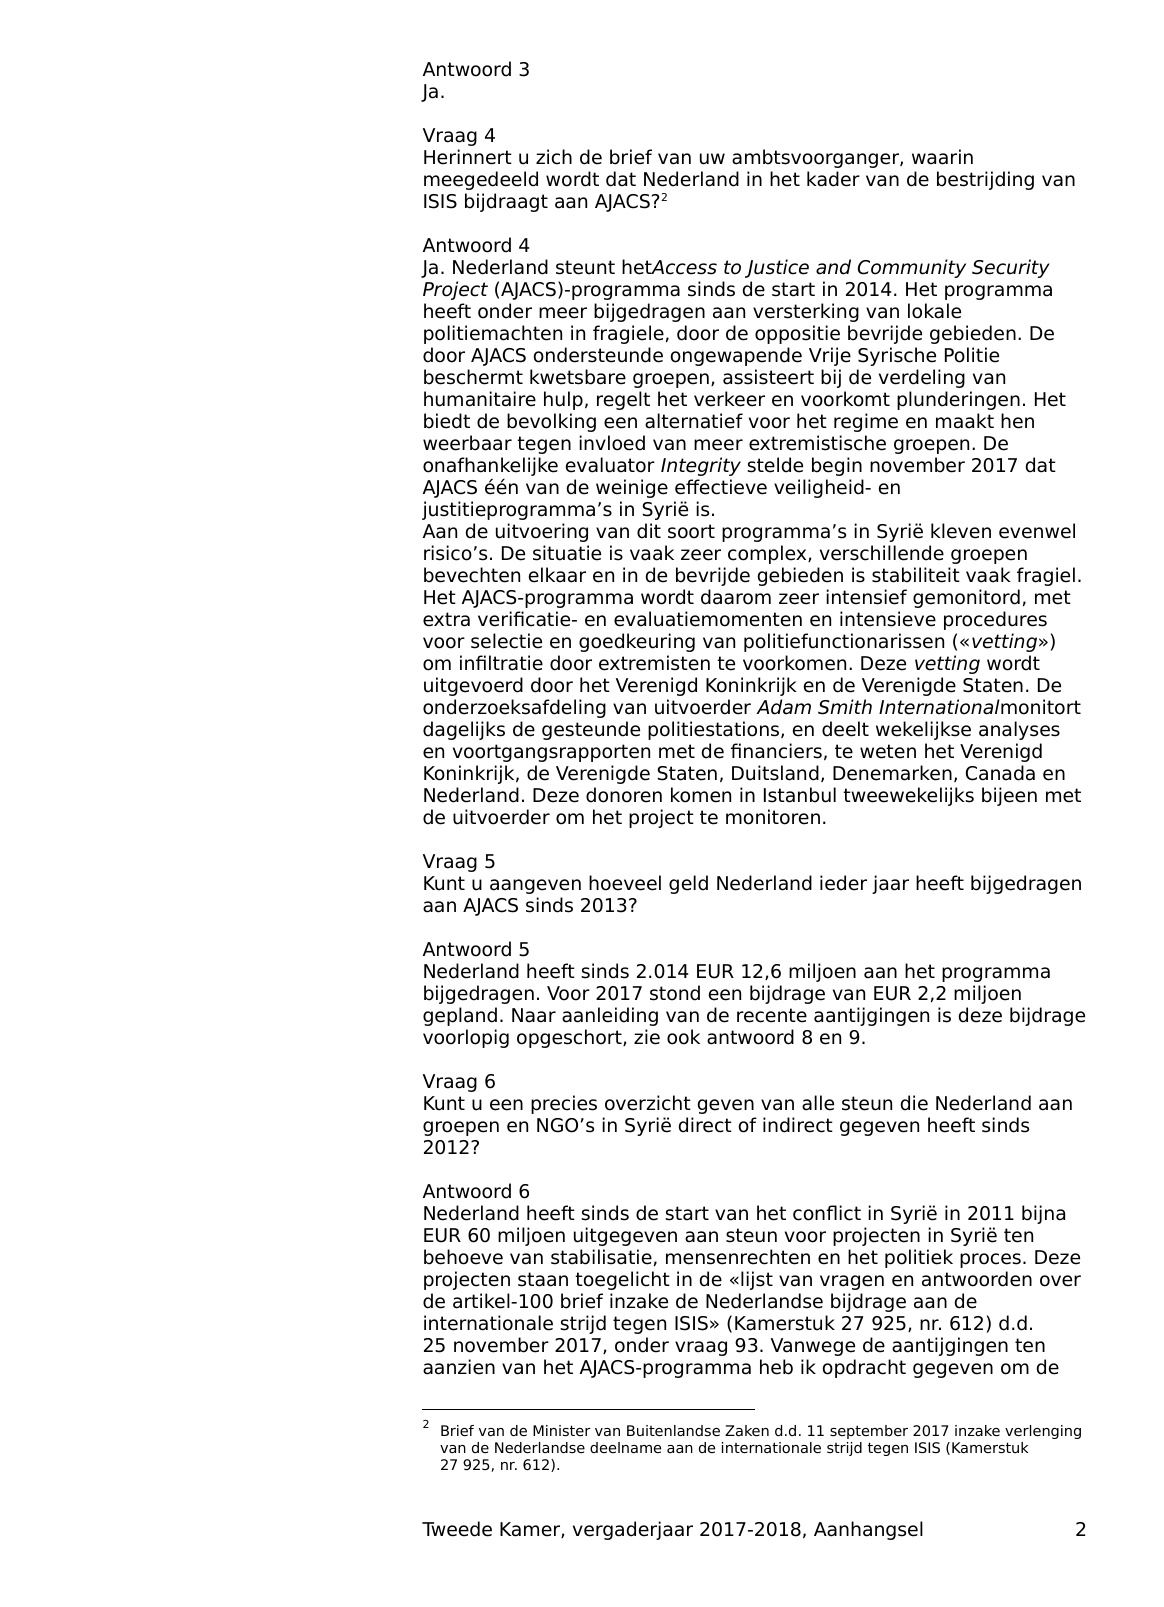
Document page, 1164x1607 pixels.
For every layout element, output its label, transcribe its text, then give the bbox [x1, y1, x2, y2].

text Antwoord 3 [422, 59, 1087, 81]
text Het AJACS-programma wordt daarom zeer intensief gemonitord, met extra verificatie- en evaluatiemomenten en intensieve procedures voor selectie en goedkeuring van politiefunctionarissen («vetting») om infiltratie door extremisten te voorkomen. Deze vetting wordt uitgevoerd door het Verenigd Koninkrijk en de Verenigde Staten. De onderzoeksafdeling van uitvoerder Adam Smith Internationalmonitort dagelijks de gesteunde politiestations, en deelt wekelijkse analyses en voortgangsrapporten met de financiers, te weten het Verenigd Koninkrijk, de Verenigde Staten, Duitsland, Denemarken, Canada en Nederland. Deze donoren komen in Istanbul tweewekelijks bijeen met de uitvoerder om het project te monitoren. [422, 587, 1087, 829]
text Ja. Nederland steunt hetAccess to Justice and Community Security Project (AJACS)-programma sinds de start in 2014. Het programma heeft onder meer bijgedragen aan versterking van lokale politiemachten in fragiele, door de oppositie bevrijde gebieden. De door AJACS ondersteunde ongewapende Vrije Syrische Politie beschermt kwetsbare groepen, assisteert bij de verdeling van humanitaire hulp, regelt het verkeer en voorkomt plunderingen. Het biedt de bevolking een alternatief voor het regime en maakt hen weerbaar tegen invloed van meer extremistische groepen. De onafhankelijke evaluator Integrity stelde begin november 2017 dat AJACS één van de weinige effectieve veiligheid- en justitieprogramma’s in Syrië is. [422, 257, 1087, 521]
text Vraag 4 [422, 125, 1087, 147]
text Antwoord 5 [422, 939, 1087, 961]
text Aan de uitvoering van dit soort programma’s in Syrië kleven evenwel risico’s. De situatie is vaak zeer complex, verschillende groepen bevechten elkaar en in de bevrijde gebieden is stabiliteit vaak fragiel. [422, 521, 1087, 587]
text Antwoord 4 [422, 235, 1087, 257]
text Nederland heeft sinds 2.014 EUR 12,6 miljoen aan het programma bijgedragen. Voor 2017 stond een bijdrage van EUR 2,2 miljoen gepland. Naar aanleiding van de recente aantijgingen is deze bijdrage voorlopig opgeschort, zie ook antwoord 8 en 9. [422, 961, 1087, 1049]
text Vraag 6 [422, 1071, 1087, 1093]
text Nederland heeft sinds de start van het conflict in Syrië in 2011 bijna EUR 60 miljoen uitgegeven aan steun voor projecten in Syrië ten behoeve van stabilisatie, mensenrechten en het politiek proces. Deze projecten staan toegelicht in de «lijst van vragen en antwoorden over de artikel-100 brief inzake de Nederlandse bijdrage aan de internationale strijd tegen ISIS» (Kamerstuk 27 925, nr. 612) d.d. 25 november 2017, onder vraag 93. Vanwege de aantijgingen ten aanzien van het AJACS-programma heb ik opdracht gegeven om de [422, 1203, 1087, 1379]
text Herinnert u zich de brief van uw ambtsvoorganger, waarin meegedeeld wordt dat Nederland in het kader van de bestrijding van ISIS bijdraagt aan AJACS? [422, 147, 1087, 213]
text Ja. [422, 81, 1087, 103]
text Vraag 5 [422, 851, 1087, 873]
text Kunt u een precies overzicht geven van alle steun die Nederland aan groepen en NGO’s in Syrië direct of indirect gegeven heeft sinds 2012? [422, 1093, 1087, 1159]
text Brief van de Minister van Buitenlandse Zaken d.d. 11 september 2017 inzake verlenging van de Nederlandse deelname aan de internationale strijd tegen ISIS (Kamerstuk 27 925, nr. 612). [422, 1418, 1087, 1474]
text Kunt u aangeven hoeveel geld Nederland ieder jaar heeft bijgedragen aan AJACS sinds 2013? [422, 873, 1087, 917]
text Antwoord 6 [422, 1181, 1087, 1203]
